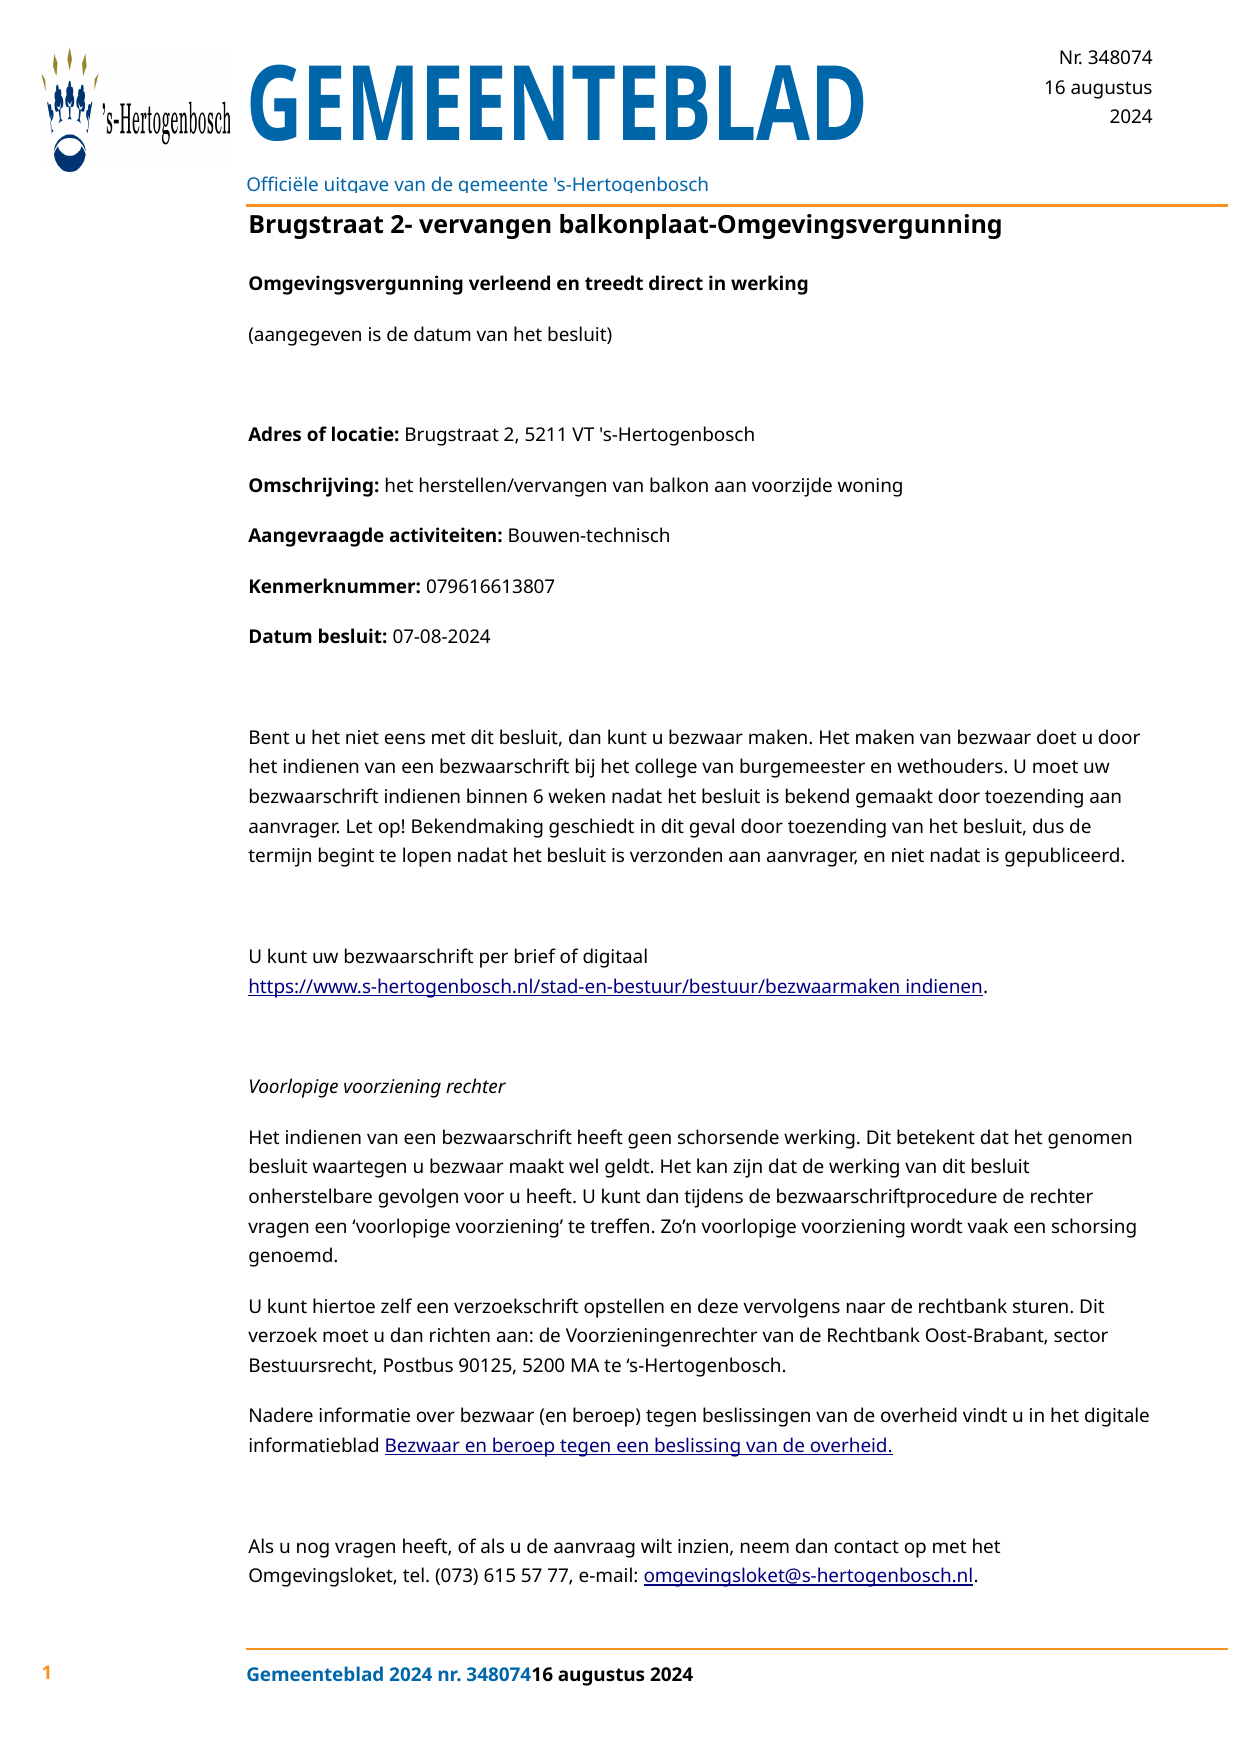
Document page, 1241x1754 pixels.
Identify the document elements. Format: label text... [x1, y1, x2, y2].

text Brugstraat 2- vervangen balkonplaat-Omgevingsvergunning [248, 207, 1152, 241]
text Aangevraagde activiteiten: Bouwen-technisch [248, 522, 1152, 548]
text U kunt uw bezwaarschrift per brief of digitaal https://www.s-hertogenbosch.nl/stad-en-bestuur/bestuur/bezwaarmaken indienen. [248, 943, 1152, 998]
text Omgevingsvergunning verleend en treedt direct in werking [248, 270, 1152, 296]
text Voorlopige voorziening rechter [248, 1074, 1152, 1099]
text Als u nog vragen heeft, of als u de aanvraag wilt inzien, neem dan contact op met het Omgevingsloket, tel. (073) 615 57 77, e-mail: omgevingsloket@s-hertogenbosch.nl. [248, 1533, 1152, 1588]
text (aangegeven is de datum van het besluit) [248, 321, 1152, 346]
text Adres of locatie: Brugstraat 2, 5211 VT 's-Hertogenbosch [248, 422, 1152, 447]
text Bent u het niet eens met dit besluit, dan kunt u bezwaar maken. Het maken van bezwaar doet u door het indienen van een bezwaarschrift bij het college van burgemeester en wethouders. U moet uw bezwaarschrift indienen binnen 6 weken nadat het besluit is bekend gemaakt door toezending aan aanvrager. Let op! Bekendmaking geschiedt in dit geval door toezending van het besluit, dus de termijn begint te lopen nadat het besluit is verzonden aan aanvrager, en niet nadat is gepubliceerd. [248, 724, 1152, 868]
text Kenmerknummer: 079616613807 [248, 573, 1152, 598]
text Datum besluit: 07-08-2024 [248, 623, 1152, 649]
text U kunt hiertoe zelf een verzoekschrift opstellen en deze vervolgens naar de rechtbank sturen. Dit verzoek moet u dan richten aan: de Voorzieningenrechter van de Rechtbank Oost-Brabant, sector Bestuursrecht, Postbus 90125, 5200 MA te ‘s-Hertogenbosch. [248, 1293, 1152, 1378]
text Nadere informatie over bezwaar (en beroep) tegen beslissingen van de overheid vindt u in het digitale informatieblad Bezwaar en beroep tegen een beslissing van de overheid. [248, 1402, 1152, 1458]
picture [41, 47, 231, 172]
text Het indienen van een bezwaarschrift heeft geen schorsende werking. Dit betekent dat het genomen besluit waartegen u bezwaar maakt wel geldt. Het kan zijn dat de werking van dit besluit onherstelbare gevolgen voor u heeft. U kunt dan tijdens de bezwaarschriftprocedure de rechter vragen een ‘voorlopige voorziening’ te treffen. Zo’n voorlopige voorziening wordt vaak een schorsing genoemd. [248, 1124, 1152, 1268]
text Omschrijving: het herstellen/vervangen van balkon aan voorzijde woning [248, 472, 1152, 498]
